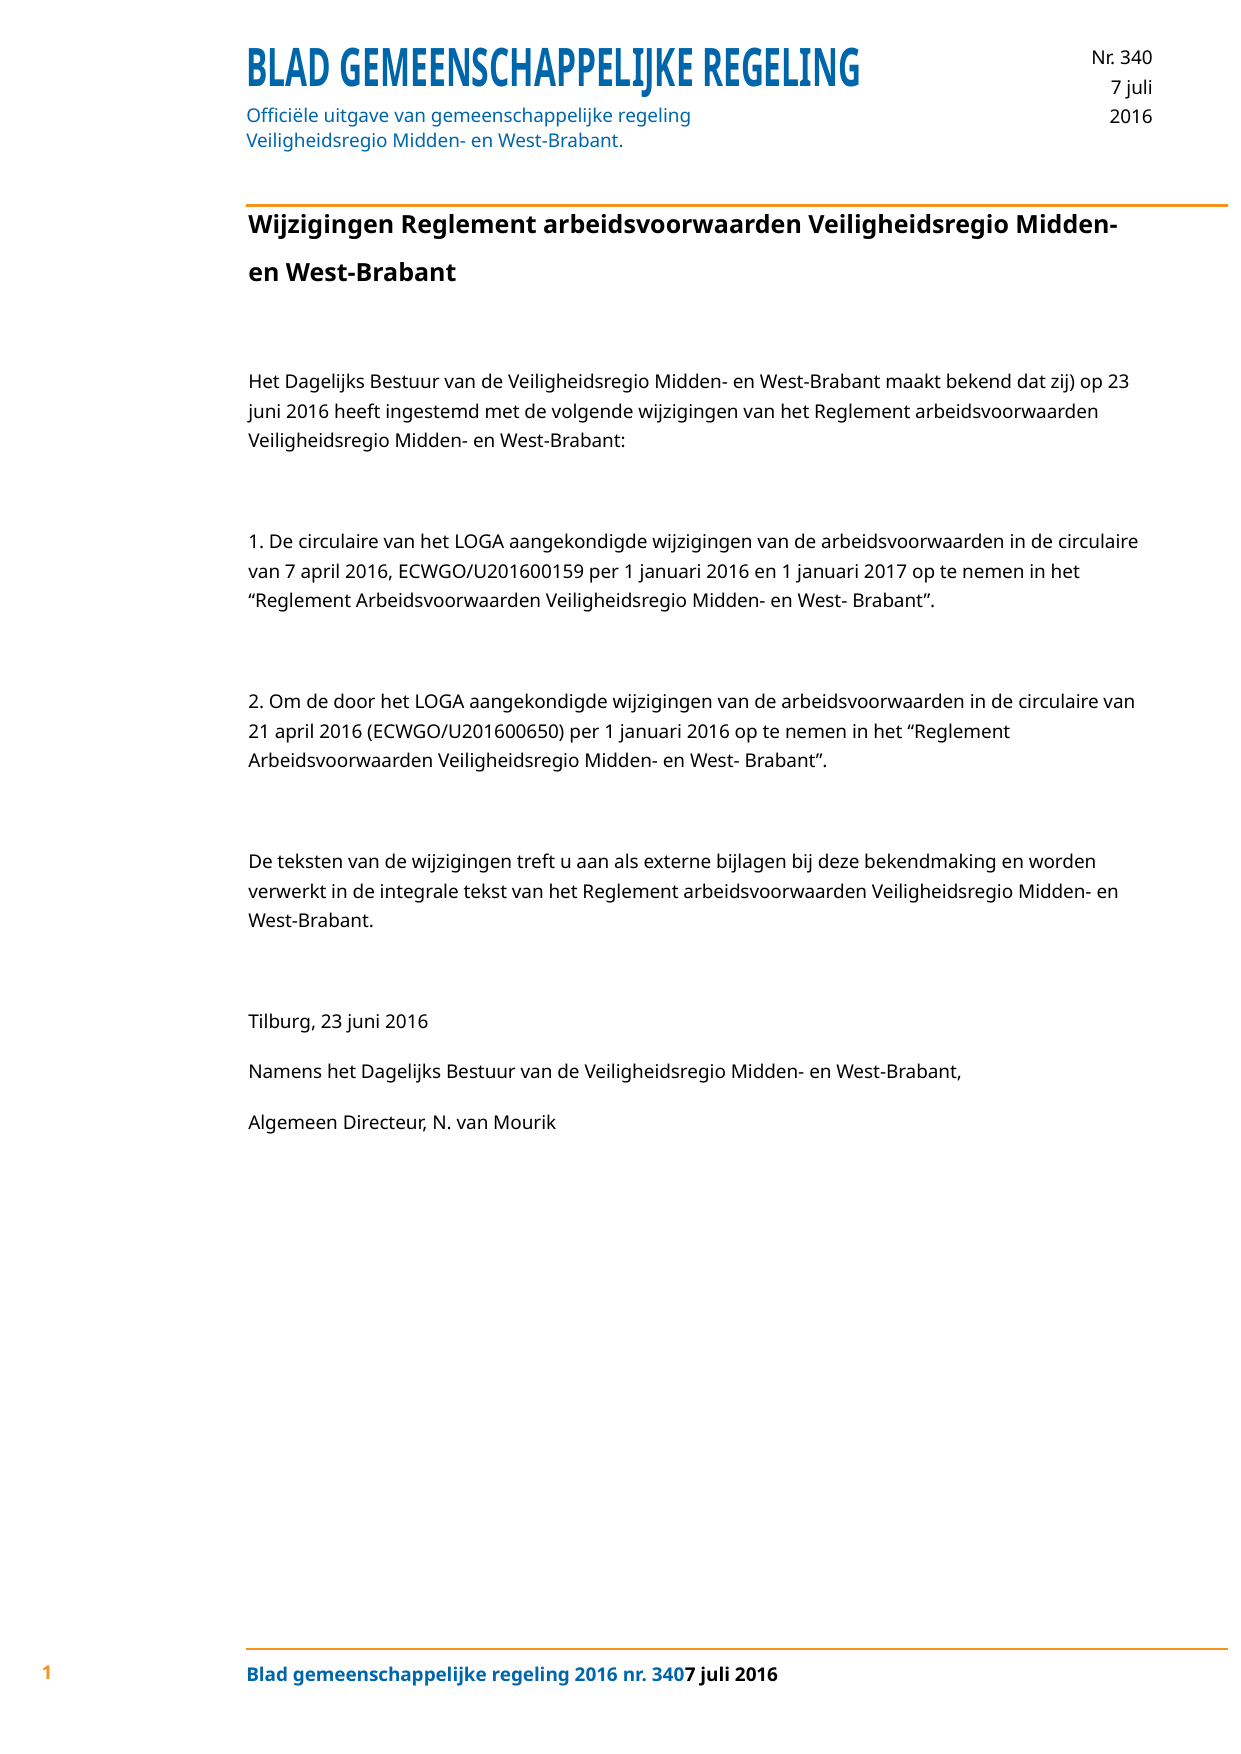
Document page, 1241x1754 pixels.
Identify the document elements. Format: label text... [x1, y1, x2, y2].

picture [41, 47, 231, 172]
text Algemeen Directeur, N. van Mourik [248, 1109, 1152, 1135]
text De teksten van de wijzigingen treft u aan als externe bijlagen bij deze bekendmaking en worden verwerkt in de integrale tekst van het Reglement arbeidsvoorwaarden Veiligheidsregio Midden- en West-Brabant. [248, 848, 1152, 933]
text Tilburg, 23 juni 2016 [248, 1008, 1152, 1034]
text 2. Om de door het LOGA aangekondigde wijzigingen van de arbeidsvoorwaarden in de circulaire van 21 april 2016 (ECWGO/U201600650) per 1 januari 2016 op te nemen in het “Reglement Arbeidsvoorwaarden Veiligheidsregio Midden- en West- Brabant”. [248, 688, 1152, 773]
text 1. De circulaire van het LOGA aangekondigde wijzigingen van de arbeidsvoorwaarden in de circulaire van 7 april 2016, ECWGO/U201600159 per 1 januari 2016 en 1 januari 2017 op te nemen in het “Reglement Arbeidsvoorwaarden Veiligheidsregio Midden- en West- Brabant”. [248, 528, 1152, 613]
text Wijzigingen Reglement arbeidsvoorwaarden Veiligheidsregio Midden- en West-Brabant [248, 207, 1152, 288]
text Het Dagelijks Bestuur van de Veiligheidsregio Midden- en West-Brabant maakt bekend dat zij) op 23 juni 2016 heeft ingestemd met de volgende wijzigingen van het Reglement arbeidsvoorwaarden Veiligheidsregio Midden- en West-Brabant: [248, 368, 1152, 453]
text Namens het Dagelijks Bestuur van de Veiligheidsregio Midden- en West-Brabant, [248, 1059, 1152, 1084]
